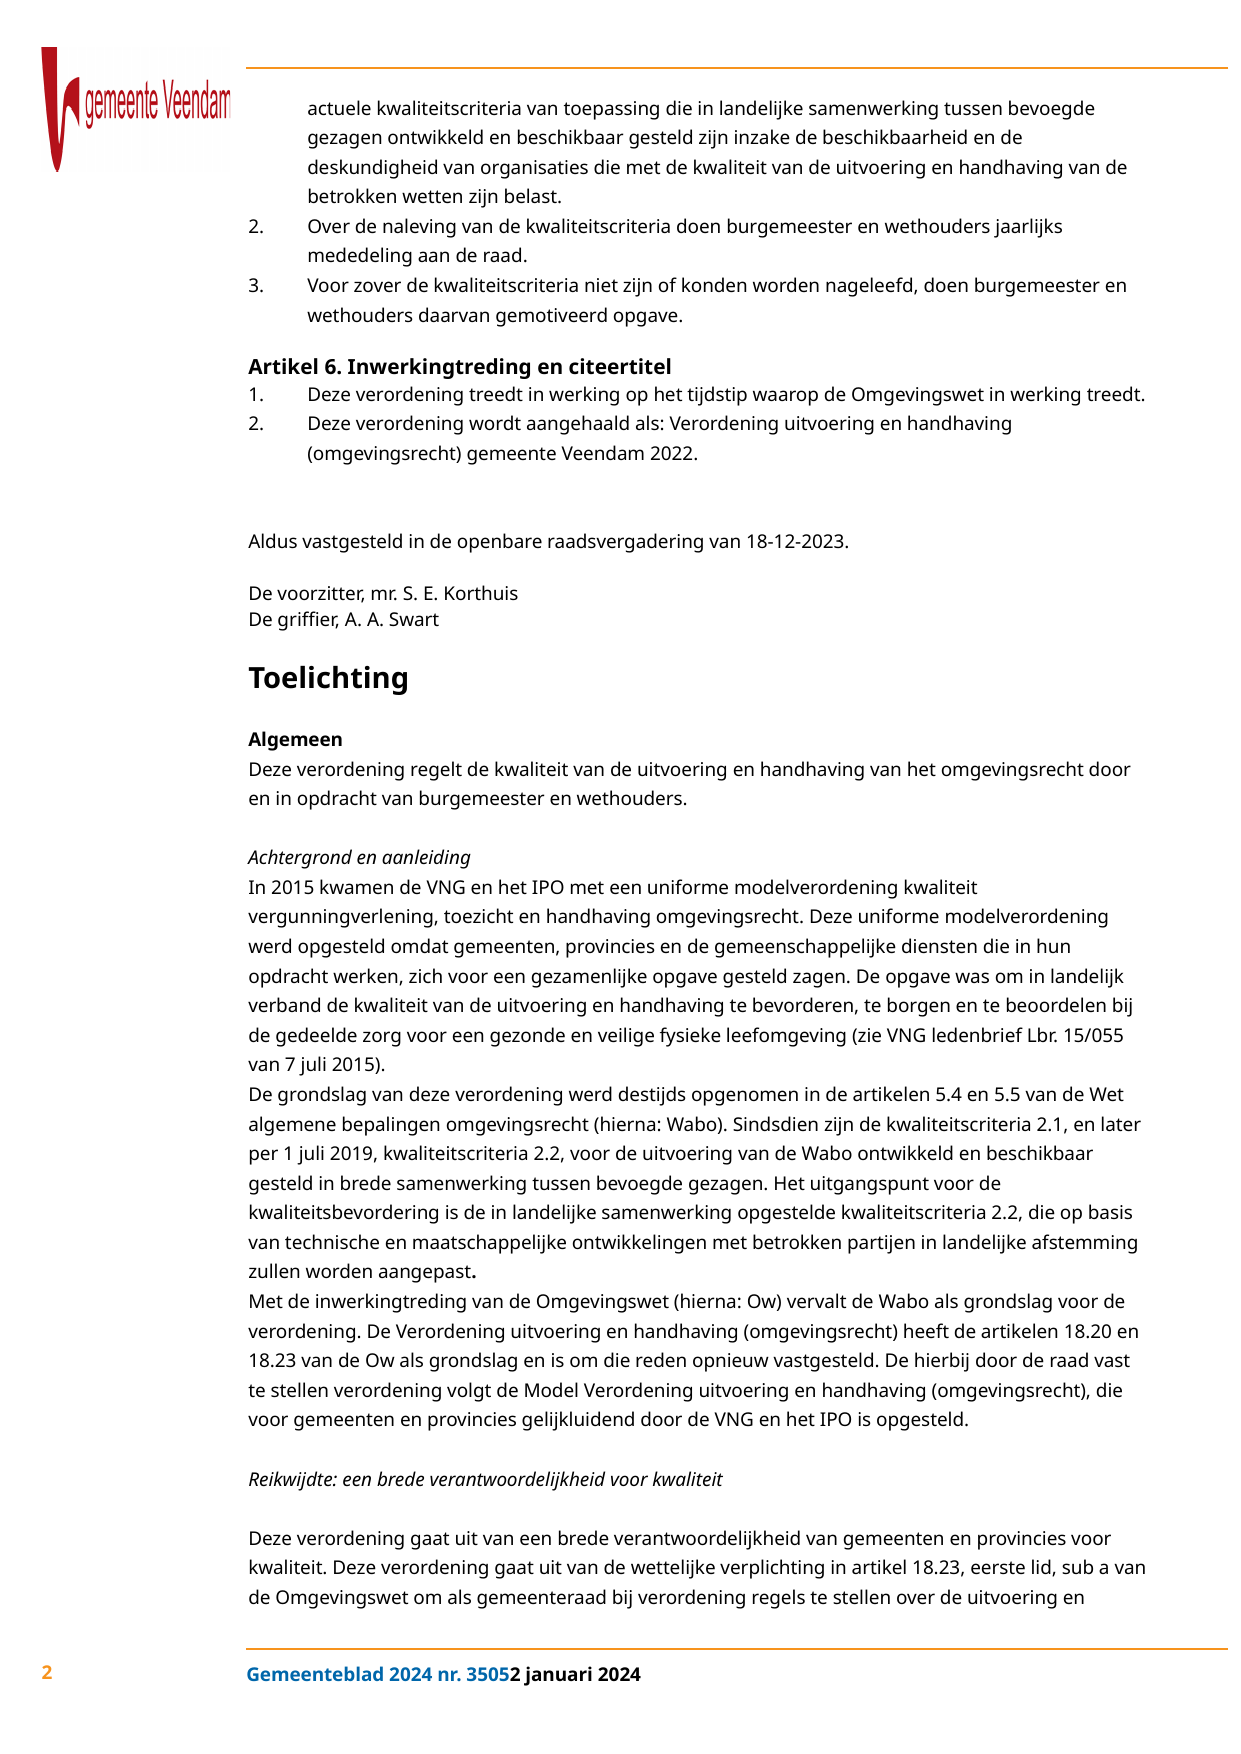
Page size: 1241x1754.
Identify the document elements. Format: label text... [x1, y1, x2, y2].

text Aldus vastgesteld in de openbare raadsvergadering van 18-12-2023. [248, 529, 1152, 554]
list Over de naleving van de kwaliteitscriteria doen burgemeester en wethouders jaarlijks mededeling aan de raad. [248, 213, 1152, 268]
text Achtergrond en aanleiding [248, 844, 1152, 870]
text Algemeen [248, 726, 1152, 752]
text In 2015 kwamen de VNG en het IPO met een uniforme modelverordening kwaliteit vergunningverlening, toezicht en handhaving omgevingsrecht. Deze uniforme modelverordening werd opgesteld omdat gemeenten, provincies en de gemeenschappelijke diensten die in hun opdracht werken, zich voor een gezamenlijke opgave gesteld zagen. De opgave was om in landelijk verband de kwaliteit van de uitvoering en handhaving te bevorderen, te borgen en te beoordelen bij de gedeelde zorg voor een gezonde en veilige fysieke leefomgeving (zie VNG ledenbrief Lbr. 15/055 van 7 juli 2015). [248, 874, 1152, 1077]
text De griffier, A. A. Swart [248, 606, 1152, 632]
text Artikel 6. Inwerkingtreding en citeertitel [248, 352, 1152, 381]
text Deze verordening gaat uit van een brede verantwoordelijkheid van gemeenten en provincies voor kwaliteit. Deze verordening gaat uit van de wettelijke verplichting in artikel 18.23, eerste lid, sub a van de Omgevingswet om als gemeenteraad bij verordening regels te stellen over de uitvoering en [248, 1525, 1152, 1610]
text Toelichting [248, 657, 1152, 697]
text Deze verordening regelt de kwaliteit van de uitvoering en handhaving van het omgevingsrecht door en in opdracht van burgemeester en wethouders. [248, 756, 1152, 811]
text De grondslag van deze verordening werd destijds opgenomen in de artikelen 5.4 en 5.5 van de Wet algemene bepalingen omgevingsrecht (hierna: Wabo). Sindsdien zijn de kwaliteitscriteria 2.1, en later per 1 juli 2019, kwaliteitscriteria 2.2, voor de uitvoering van de Wabo ontwikkeld en beschikbaar gesteld in brede samenwerking tussen bevoegde gezagen. Het uitgangspunt voor de kwaliteitsbevordering is de in landelijke samenwerking opgestelde kwaliteitscriteria 2.2, die op basis van technische en maatschappelijke ontwikkelingen met betrokken partijen in landelijke afstemming zullen worden aangepast. [248, 1081, 1152, 1284]
text De voorzitter, mr. S. E. Korthuis [248, 580, 1152, 606]
text Reikwijdte: een brede verantwoordelijkheid voor kwaliteit [248, 1466, 1152, 1491]
text Met de inwerkingtreding van de Omgevingswet (hierna: Ow) vervalt de Wabo als grondslag voor de verordening. De Verordening uitvoering en handhaving (omgevingsrecht) heeft de artikelen 18.20 en 18.23 van de Ow als grondslag en is om die reden opnieuw vastgesteld. De hierbij door de raad vast te stellen verordening volgt de Model Verordening uitvoering en handhaving (omgevingsrecht), die voor gemeenten en provincies gelijkluidend door de VNG en het IPO is opgesteld. [248, 1288, 1152, 1432]
list Deze verordening wordt aangehaald als: Verordening uitvoering en handhaving (omgevingsrecht) gemeente Veendam 2022. [248, 410, 1152, 466]
list actuele kwaliteitscriteria van toepassing die in landelijke samenwerking tussen bevoegde gezagen ontwikkeld en beschikbaar gesteld zijn inzake de beschikbaarheid en de deskundigheid van organisaties die met de kwaliteit van de uitvoering en handhaving van de betrokken wetten zijn belast. [248, 95, 1152, 209]
list Voor zover de kwaliteitscriteria niet zijn of konden worden nageleefd, doen burgemeester en wethouders daarvan gemotiveerd opgave. [248, 272, 1152, 328]
picture [41, 47, 231, 172]
list Deze verordening treedt in werking op het tijdstip waarop de Omgevingswet in werking treedt. [248, 381, 1152, 406]
